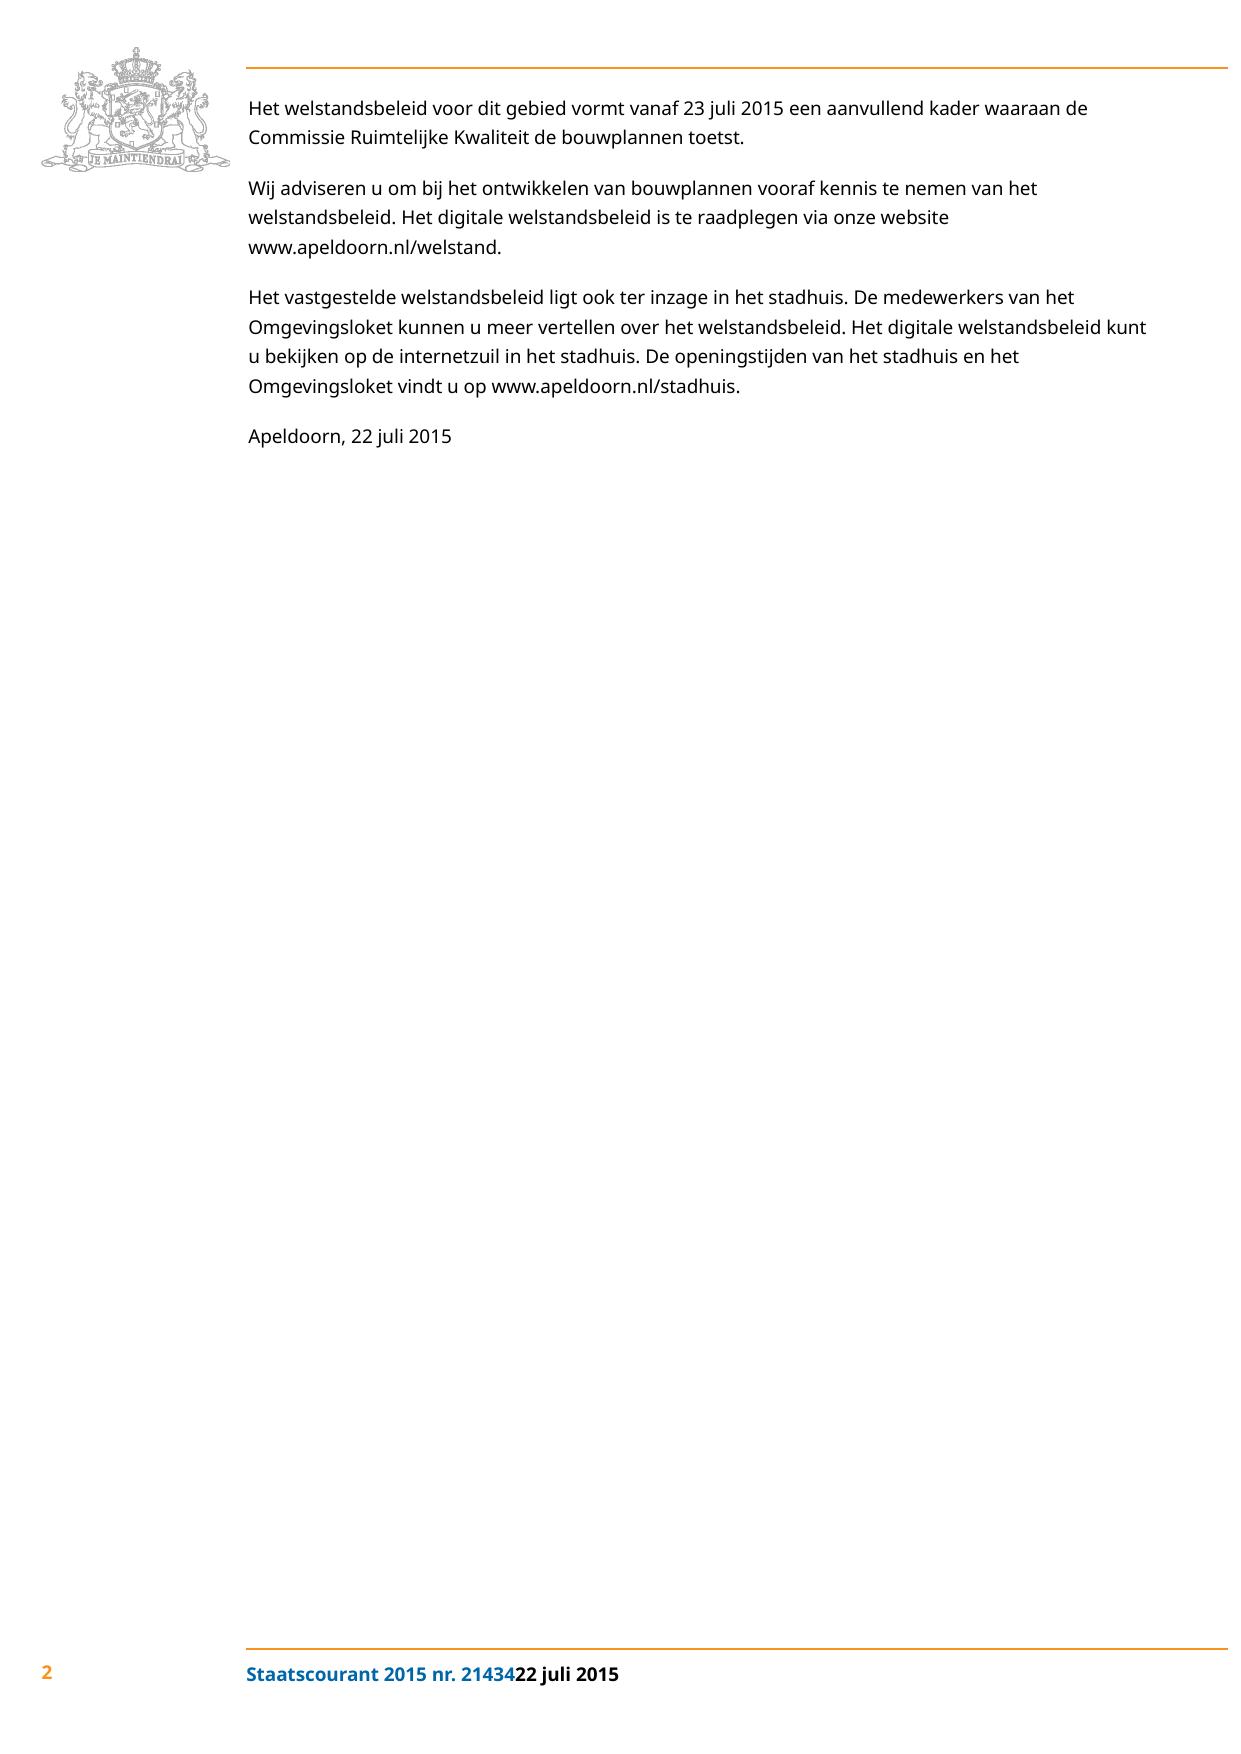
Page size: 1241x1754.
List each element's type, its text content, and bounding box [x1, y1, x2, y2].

text Het welstandsbeleid voor dit gebied vormt vanaf 23 juli 2015 een aanvullend kader waaraan de Commissie Ruimtelijke Kwaliteit de bouwplannen toetst. [248, 95, 1152, 150]
text Apeldoorn, 22 juli 2015 [248, 423, 1152, 449]
text Wij adviseren u om bij het ontwikkelen van bouwplannen vooraf kennis te nemen van het welstandsbeleid. Het digitale welstandsbeleid is te raadplegen via onze website www.apeldoorn.nl/welstand. [248, 175, 1152, 260]
text Het vastgestelde welstandsbeleid ligt ook ter inzage in het stadhuis. De medewerkers van het Omgevingsloket kunnen u meer vertellen over het welstandsbeleid. Het digitale welstandsbeleid kunt u bekijken op de internetzuil in het stadhuis. De openingstijden van het stadhuis en het Omgevingsloket vindt u op www.apeldoorn.nl/stadhuis. [248, 284, 1152, 399]
picture [41, 47, 231, 172]
